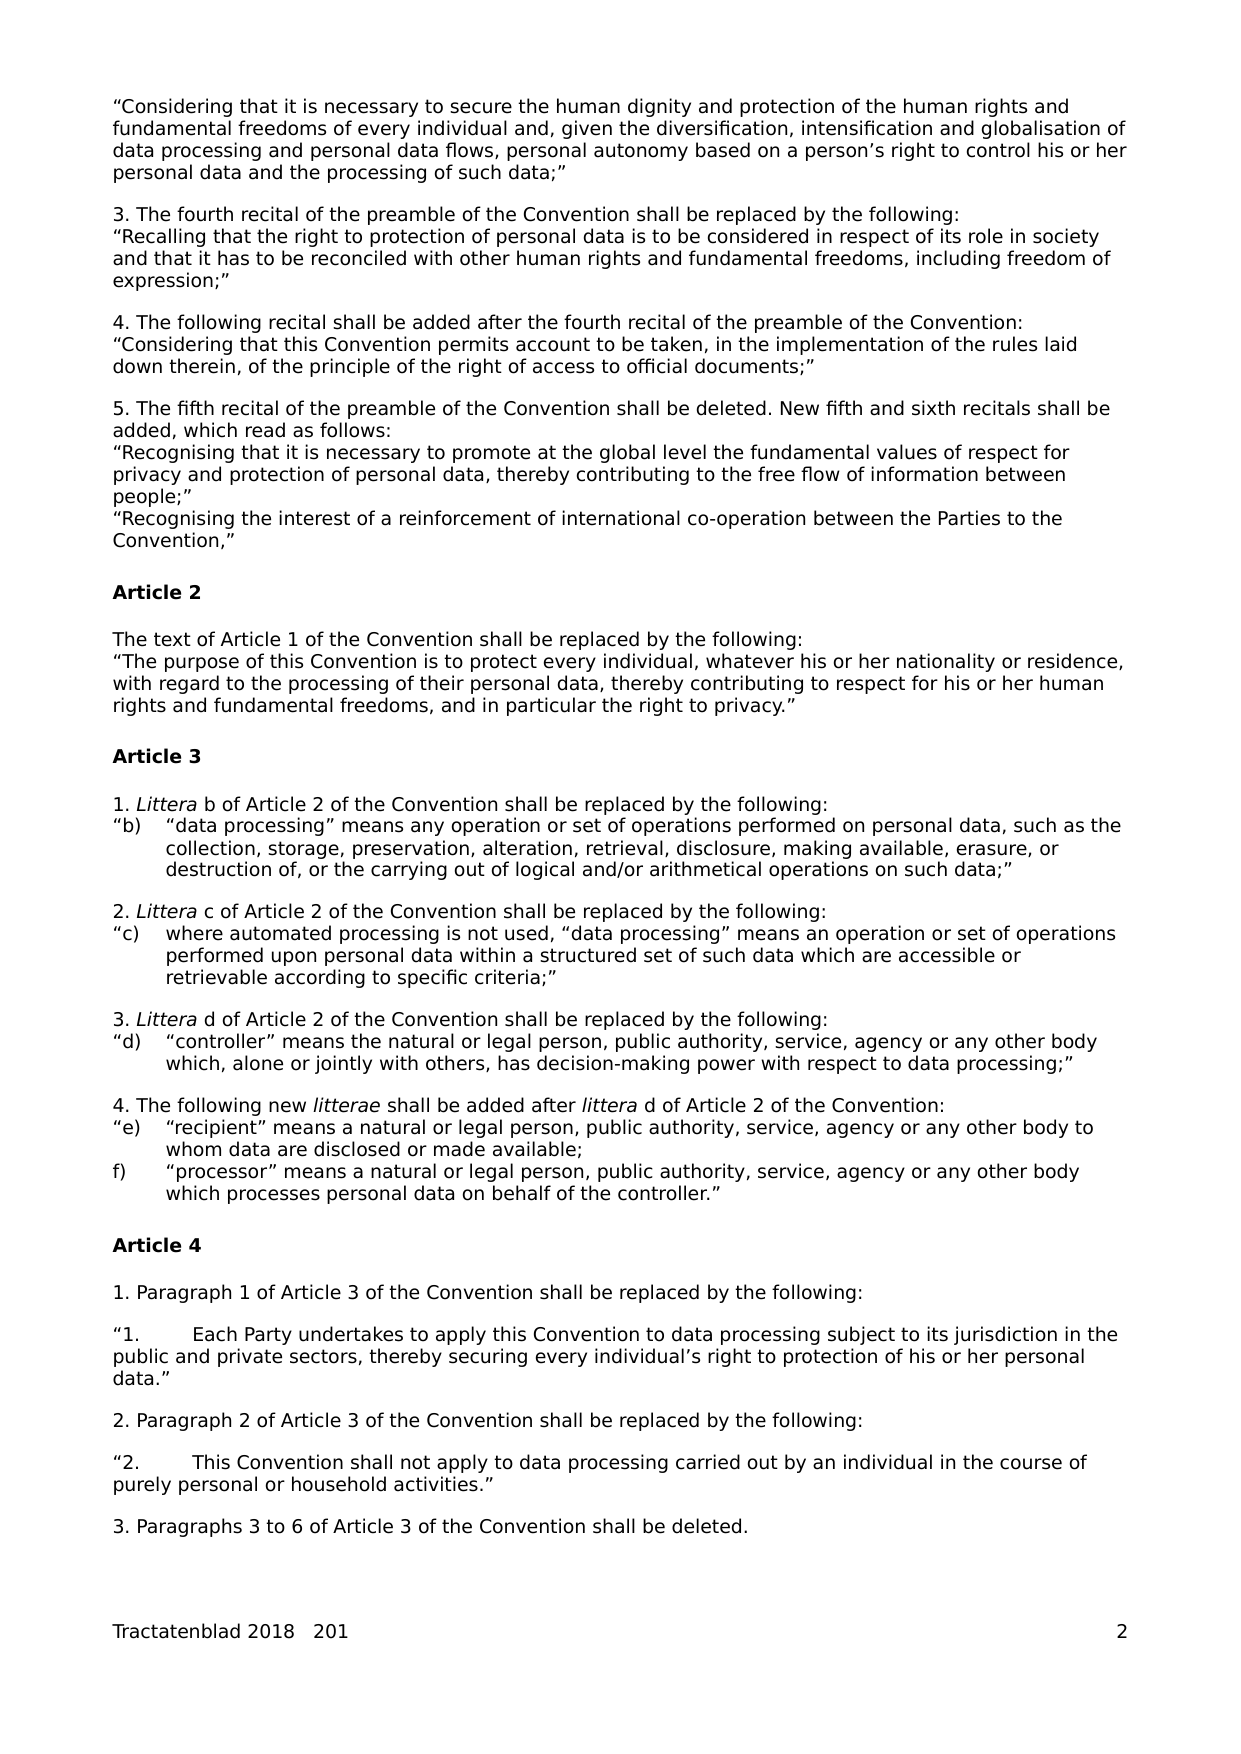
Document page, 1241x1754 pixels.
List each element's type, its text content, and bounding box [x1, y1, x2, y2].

text 1. Littera b of Article 2 of the Convention shall be replaced by the following: [112, 793, 1128, 815]
text “The purpose of this Convention is to protect every individual, whatever his or her nationality or residence, with regard to the processing of their personal data, thereby contributing to respect for his or her human rights and fundamental freedoms, and in particular the right to privacy.” [112, 651, 1128, 716]
text 4. The following recital shall be added after the fourth recital of the preamble of the Convention: [112, 312, 1128, 334]
text “d) “controller” means the natural or legal person, public authority, service, agency or any other body which, alone or jointly with others, has decision-making power with respect to data processing;” [112, 1031, 1128, 1075]
subtitle Article 3 [112, 746, 1128, 768]
text f) “processor” means a natural or legal person, public authority, service, agency or any other body which processes personal data on behalf of the controller.” [112, 1161, 1128, 1205]
text 3. Littera d of Article 2 of the Convention shall be replaced by the following: [112, 1009, 1128, 1031]
text “1. Each Party undertakes to apply this Convention to data processing subject to its jurisdiction in the public and private sectors, thereby securing every individual’s right to protection of his or her personal data.” [112, 1324, 1128, 1390]
text 3. The fourth recital of the preamble of the Convention shall be replaced by the following: [112, 204, 1128, 226]
text “e) “recipient” means a natural or legal person, public authority, service, agency or any other body to whom data are disclosed or made available; [112, 1117, 1128, 1161]
text 4. The following new litterae shall be added after littera d of Article 2 of the Convention: [112, 1095, 1128, 1117]
text 5. The fifth recital of the preamble of the Convention shall be deleted. New fifth and sixth recitals shall be added, which read as follows: [112, 398, 1128, 442]
text “c) where automated processing is not used, “data processing” means an operation or set of operations performed upon personal data within a structured set of such data which are accessible or retrievable according to specific criteria;” [112, 923, 1128, 989]
subtitle Article 4 [112, 1235, 1128, 1257]
text “Considering that this Convention permits account to be taken, in the implementation of the rules laid down therein, of the principle of the right of access to official documents;” [112, 334, 1128, 378]
text “Recalling that the right to protection of personal data is to be considered in respect of its role in society and that it has to be reconciled with other human rights and fundamental freedoms, including freedom of expression;” [112, 226, 1128, 292]
text 1. Paragraph 1 of Article 3 of the Convention shall be replaced by the following: [112, 1282, 1128, 1304]
text “b) “data processing” means any operation or set of operations performed on personal data, such as the collection, storage, preservation, alteration, retrieval, disclosure, making available, erasure, or destruction of, or the carrying out of logical and/or arithmetical operations on such data;” [112, 815, 1128, 881]
text 3. Paragraphs 3 to 6 of Article 3 of the Convention shall be deleted. [112, 1516, 1128, 1538]
text 2. Littera c of Article 2 of the Convention shall be replaced by the following: [112, 901, 1128, 923]
subtitle Article 2 [112, 582, 1128, 603]
text “Recognising that it is necessary to promote at the global level the fundamental values of respect for privacy and protection of personal data, thereby contributing to the free flow of information between people;” [112, 442, 1128, 508]
text “2. This Convention shall not apply to data processing carried out by an individual in the course of purely personal or household activities.” [112, 1452, 1128, 1496]
text “Considering that it is necessary to secure the human dignity and protection of the human rights and fundamental freedoms of every individual and, given the diversification, intensification and globalisation of data processing and personal data flows, personal autonomy based on a person’s right to control his or her personal data and the processing of such data;” [112, 96, 1128, 184]
text 2. Paragraph 2 of Article 3 of the Convention shall be replaced by the following: [112, 1410, 1128, 1432]
text The text of Article 1 of the Convention shall be replaced by the following: [112, 628, 1128, 651]
text “Recognising the interest of a reinforcement of international co-operation between the Parties to the Convention,” [112, 508, 1128, 552]
